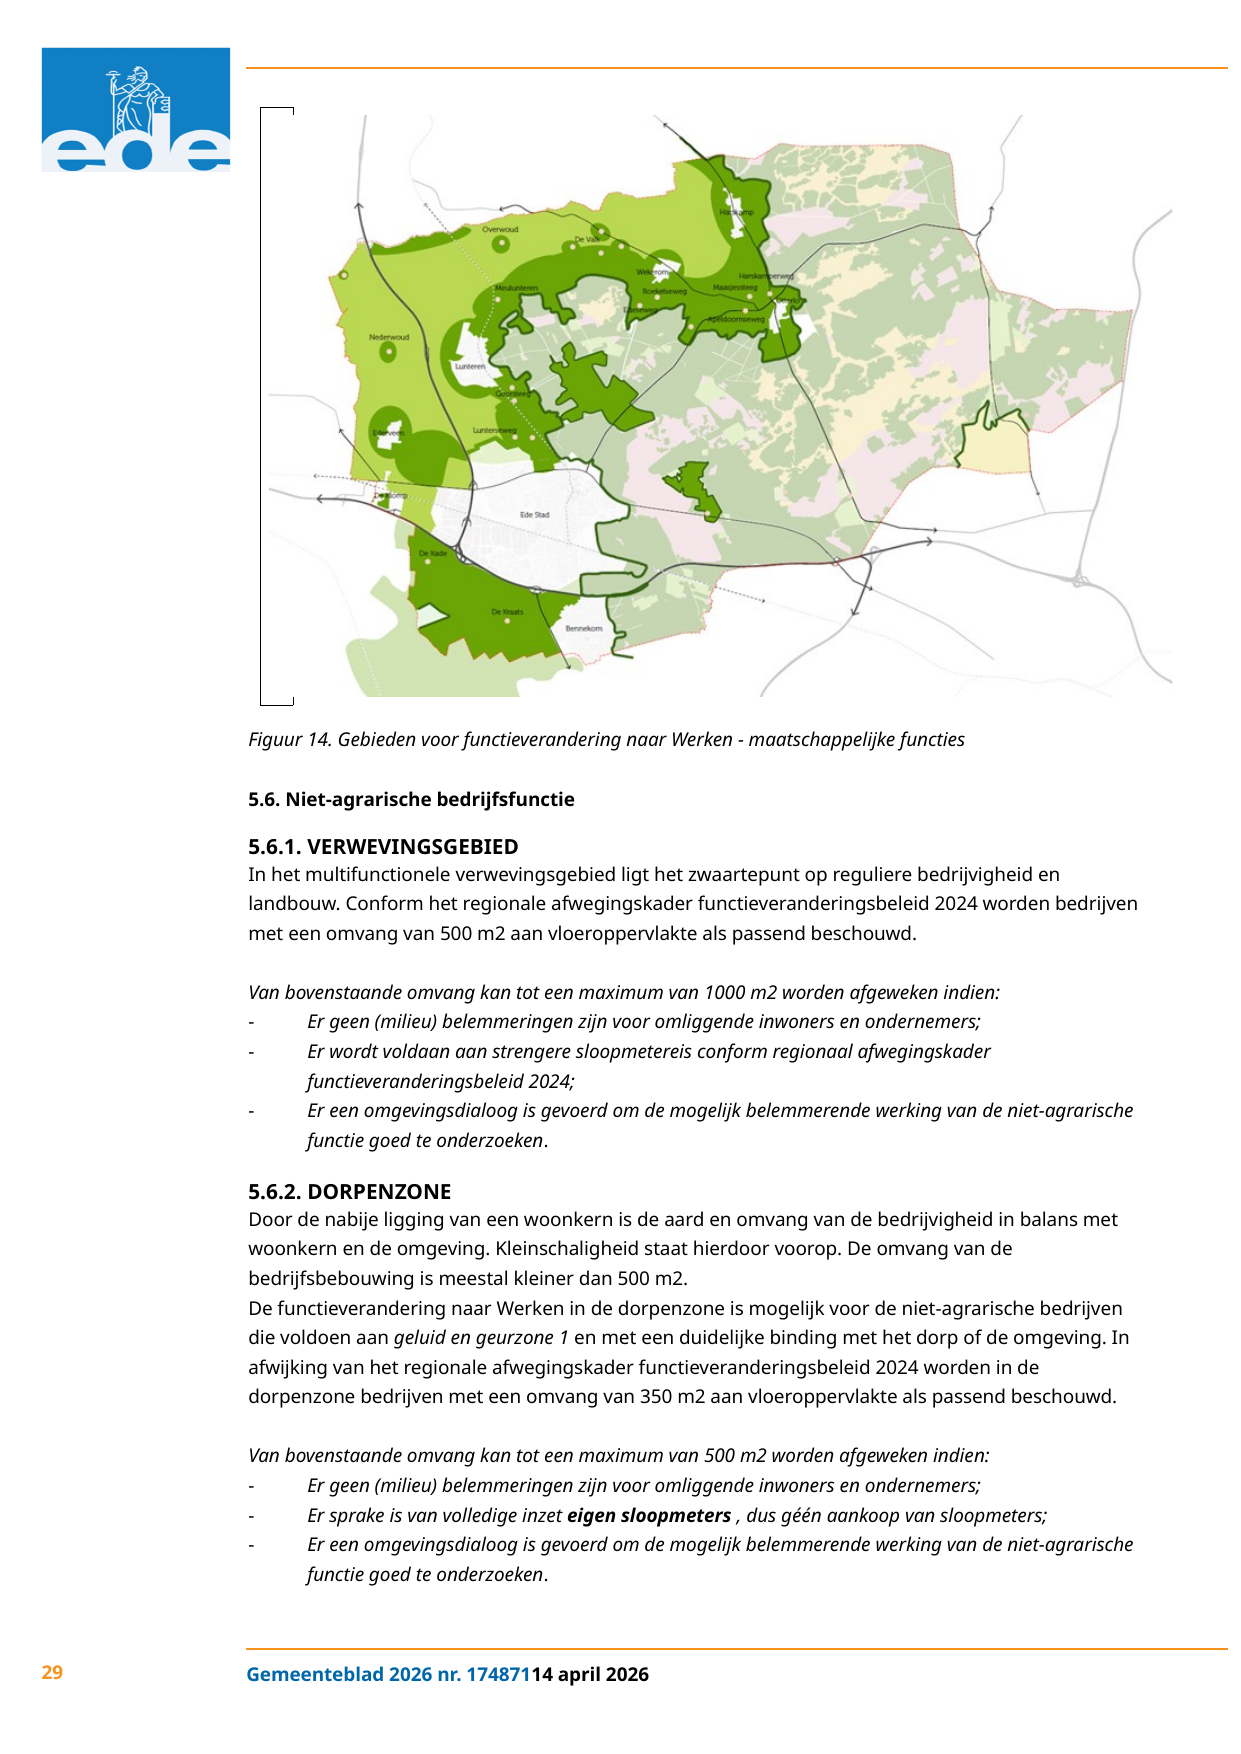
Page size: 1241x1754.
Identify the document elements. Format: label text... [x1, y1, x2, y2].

text De functieverandering naar Werken in de dorpenzone is mogelijk voor de niet-agrarische bedrijven die voldoen aan geluid en geurzone 1 en met een duidelijke binding met het dorp of de omgeving. In afwijking van het regionale afwegingskader functieveranderingsbeleid 2024 worden in de dorpenzone bedrijven met een omvang van 350 m2 aan vloeroppervlakte als passend beschouwd. [248, 1295, 1152, 1409]
text 5.6.2. DORPENZONE [248, 1177, 1152, 1206]
picture [268, 115, 1173, 697]
picture [41, 47, 231, 172]
list Er een omgevingsdialoog is gevoerd om de mogelijk belemmerende werking van de niet-agrarische functie goed te onderzoeken. [248, 1097, 1152, 1153]
text Van bovenstaande omvang kan tot een maximum van 1000 m2 worden afgeweken indien: [248, 979, 1152, 1005]
list Er een omgevingsdialoog is gevoerd om de mogelijk belemmerende werking van de niet-agrarische functie goed te onderzoeken. [248, 1531, 1152, 1587]
text 5.6.1. VERWEVINGSGEBIED [248, 832, 1152, 861]
text Van bovenstaande omvang kan tot een maximum van 500 m2 worden afgeweken indien: [248, 1443, 1152, 1468]
list Er geen (milieu) belemmeringen zijn voor omliggende inwoners en ondernemers; [248, 1009, 1152, 1034]
text 5.6. Niet-agrarische bedrijfsfunctie [248, 786, 1152, 812]
text Door de nabije ligging van een woonkern is de aard en omvang van de bedrijvigheid in balans met woonkern en de omgeving. Kleinschaligheid staat hierdoor voorop. De omvang van de bedrijfsbebouwing is meestal kleiner dan 500 m2. [248, 1206, 1152, 1291]
list Er geen (milieu) belemmeringen zijn voor omliggende inwoners en ondernemers; [248, 1472, 1152, 1498]
text In het multifunctionele verwevingsgebied ligt het zwaartepunt op reguliere bedrijvigheid en landbouw. Conform het regionale afwegingskader functieveranderingsbeleid 2024 worden bedrijven met een omvang van 500 m2 aan vloeroppervlakte als passend beschouwd. [248, 861, 1152, 946]
text Figuur 14. Gebieden voor functieverandering naar Werken - maatschappelijke functies [248, 727, 1152, 752]
list Er sprake is van volledige inzet eigen sloopmeters , dus géén aankoop van sloopmeters; [248, 1502, 1152, 1527]
list Er wordt voldaan aan strengere sloopmetereis conform regionaal afwegingskader functieveranderingsbeleid 2024; [248, 1038, 1152, 1094]
